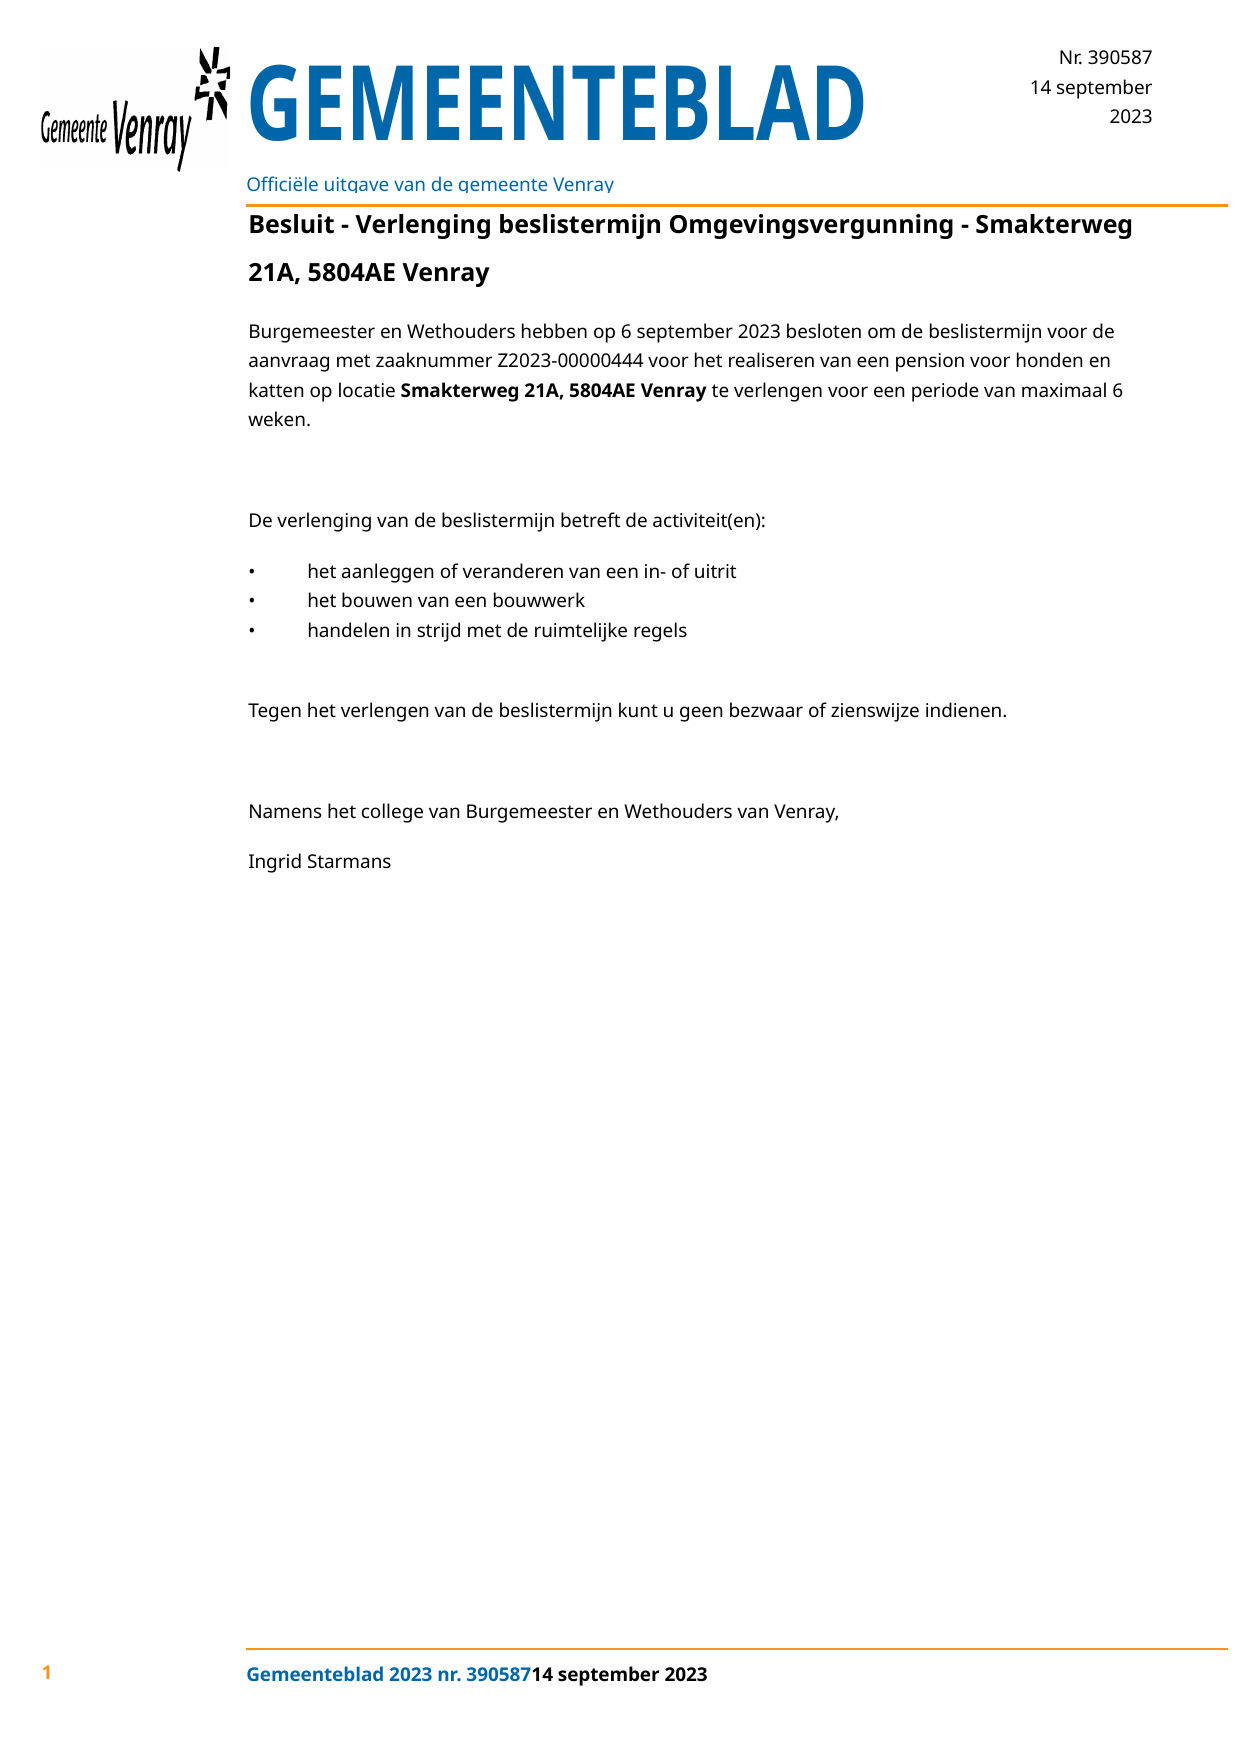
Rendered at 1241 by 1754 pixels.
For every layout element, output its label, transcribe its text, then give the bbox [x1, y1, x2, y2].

list het aanleggen of veranderen van een in- of uitrit [248, 558, 1152, 584]
text Namens het college van Burgemeester en Wethouders van Venray, [248, 798, 1152, 824]
picture [41, 47, 231, 172]
list het bouwen van een bouwwerk [248, 587, 1152, 613]
text Burgemeester en Wethouders hebben op 6 september 2023 besloten om de beslistermijn voor de aanvraag met zaaknummer Z2023-00000444 voor het realiseren van een pension voor honden en katten op locatie Smakterweg 21A, 5804AE Venray te verlengen voor een periode van maximaal 6 weken. [248, 318, 1152, 432]
list handelen in strijd met de ruimtelijke regels [248, 617, 1152, 643]
text Besluit - Verlenging beslistermijn Omgevingsvergunning - Smakterweg 21A, 5804AE Venray [248, 207, 1152, 288]
text De verlenging van de beslistermijn betreft de activiteit(en): [248, 507, 1152, 533]
text Tegen het verlengen van de beslistermijn kunt u geen bezwaar of zienswijze indienen. [248, 697, 1152, 723]
text Ingrid Starmans [248, 848, 1152, 874]
